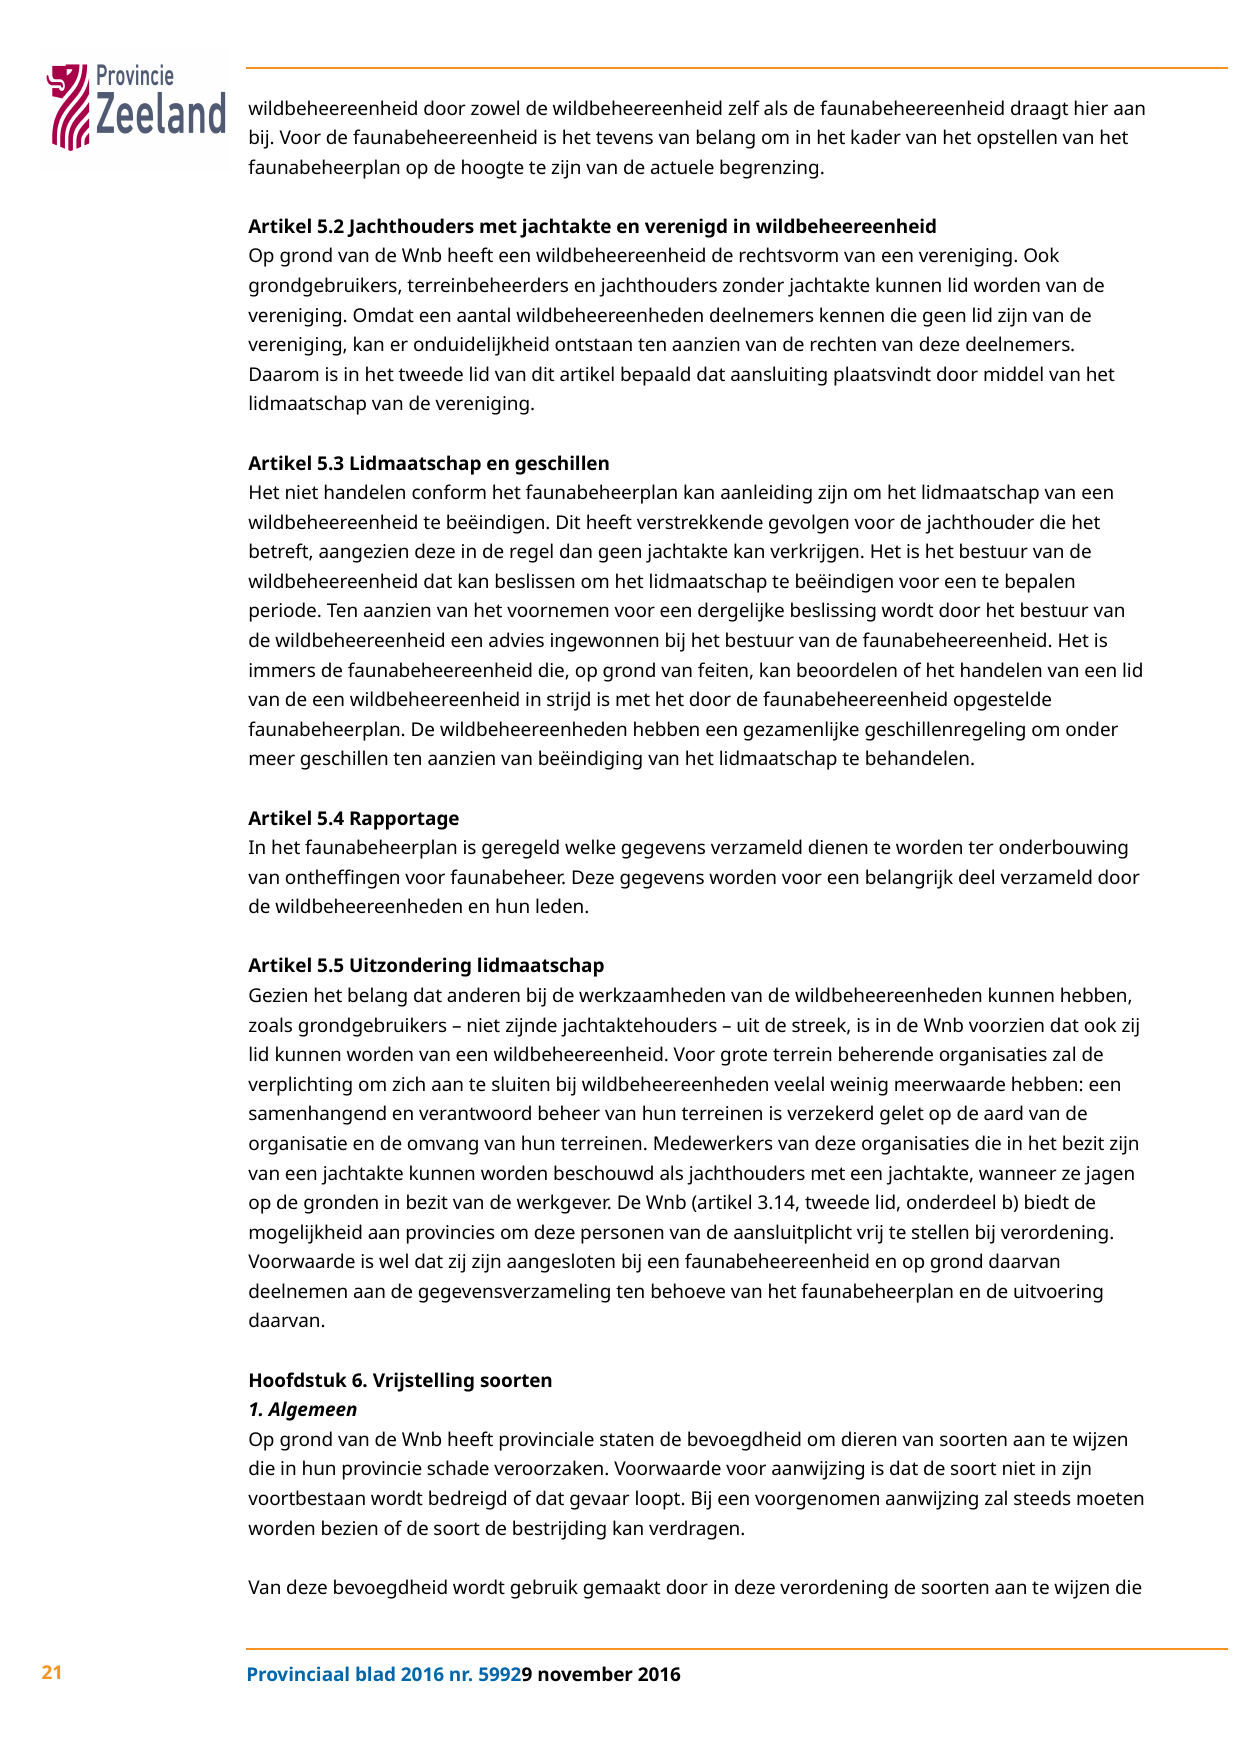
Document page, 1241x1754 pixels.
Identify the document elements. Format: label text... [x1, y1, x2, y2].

text Van deze bevoegdheid wordt gebruik gemaakt door in deze verordening de soorten aan te wijzen die [248, 1574, 1152, 1600]
text wildbeheereenheid door zowel de wildbeheereenheid zelf als de faunabeheereenheid draagt hier aan bij. Voor de faunabeheereenheid is het tevens van belang om in het kader van het opstellen van het faunabeheerplan op de hoogte te zijn van de actuele begrenzing. [248, 95, 1152, 180]
text Op grond van de Wnb heeft provinciale staten de bevoegdheid om dieren van soorten aan te wijzen die in hun provincie schade veroorzaken. Voorwaarde voor aanwijzing is dat de soort niet in zijn voortbestaan wordt bedreigd of dat gevaar loopt. Bij een voorgenomen aanwijzing zal steeds moeten worden bezien of de soort de bestrijding kan verdragen. [248, 1426, 1152, 1541]
text Het niet handelen conform het faunabeheerplan kan aanleiding zijn om het lidmaatschap van een wildbeheereenheid te beëindigen. Dit heeft verstrekkende gevolgen voor de jachthouder die het betreft, aangezien deze in de regel dan geen jachtakte kan verkrijgen. Het is het bestuur van de wildbeheereenheid dat kan beslissen om het lidmaatschap te beëindigen voor een te bepalen periode. Ten aanzien van het voornemen voor een dergelijke beslissing wordt door het bestuur van de wildbeheereenheid een advies ingewonnen bij het bestuur van de faunabeheereenheid. Het is immers de faunabeheereenheid die, op grond van feiten, kan beoordelen of het handelen van een lid van de een wildbeheereenheid in strijd is met het door de faunabeheereenheid opgestelde faunabeheerplan. De wildbeheereenheden hebben een gezamenlijke geschillenregeling om onder meer geschillen ten aanzien van beëindiging van het lidmaatschap te behandelen. [248, 479, 1152, 771]
text In het faunabeheerplan is geregeld welke gegevens verzameld dienen te worden ter onderbouwing van ontheffingen voor faunabeheer. Deze gegevens worden voor een belangrijk deel verzameld door de wildbeheereenheden en hun leden. [248, 834, 1152, 919]
text Artikel 5.5 Uitzondering lidmaatschap [248, 953, 1152, 978]
text 1. Algemeen [248, 1396, 1152, 1422]
text Artikel 5.4 Rapportage [248, 805, 1152, 831]
text Op grond van de Wnb heeft een wildbeheereenheid de rechtsvorm van een vereniging. Ook grondgebruikers, terreinbeheerders en jachthouders zonder jachtakte kunnen lid worden van de vereniging. Omdat een aantal wildbeheereenheden deelnemers kennen die geen lid zijn van de vereniging, kan er onduidelijkheid ontstaan ten aanzien van de rechten van deze deelnemers. Daarom is in het tweede lid van dit artikel bepaald dat aansluiting plaatsvindt door middel van het lidmaatschap van de vereniging. [248, 243, 1152, 416]
picture [41, 47, 231, 172]
text Artikel 5.2 Jachthouders met jachtakte en verenigd in wildbeheereenheid [248, 213, 1152, 239]
text Artikel 5.3 Lidmaatschap en geschillen [248, 450, 1152, 476]
text Hoofdstuk 6. Vrijstelling soorten [248, 1367, 1152, 1393]
text Gezien het belang dat anderen bij de werkzaamheden van de wildbeheereenheden kunnen hebben, zoals grondgebruikers – niet zijnde jachtaktehouders – uit de streek, is in de Wnb voorzien dat ook zij lid kunnen worden van een wildbeheereenheid. Voor grote terrein beherende organisaties zal de verplichting om zich aan te sluiten bij wildbeheereenheden veelal weinig meerwaarde hebben: een samenhangend en verantwoord beheer van hun terreinen is verzekerd gelet op de aard van de organisatie en de omvang van hun terreinen. Medewerkers van deze organisaties die in het bezit zijn van een jachtakte kunnen worden beschouwd als jachthouders met een jachtakte, wanneer ze jagen op de gronden in bezit van de werkgever. De Wnb (artikel 3.14, tweede lid, onderdeel b) biedt de mogelijkheid aan provincies om deze personen van de aansluitplicht vrij te stellen bij verordening. Voorwaarde is wel dat zij zijn aangesloten bij een faunabeheereenheid en op grond daarvan deelnemen aan de gegevensverzameling ten behoeve van het faunabeheerplan en de uitvoering daarvan. [248, 982, 1152, 1333]
